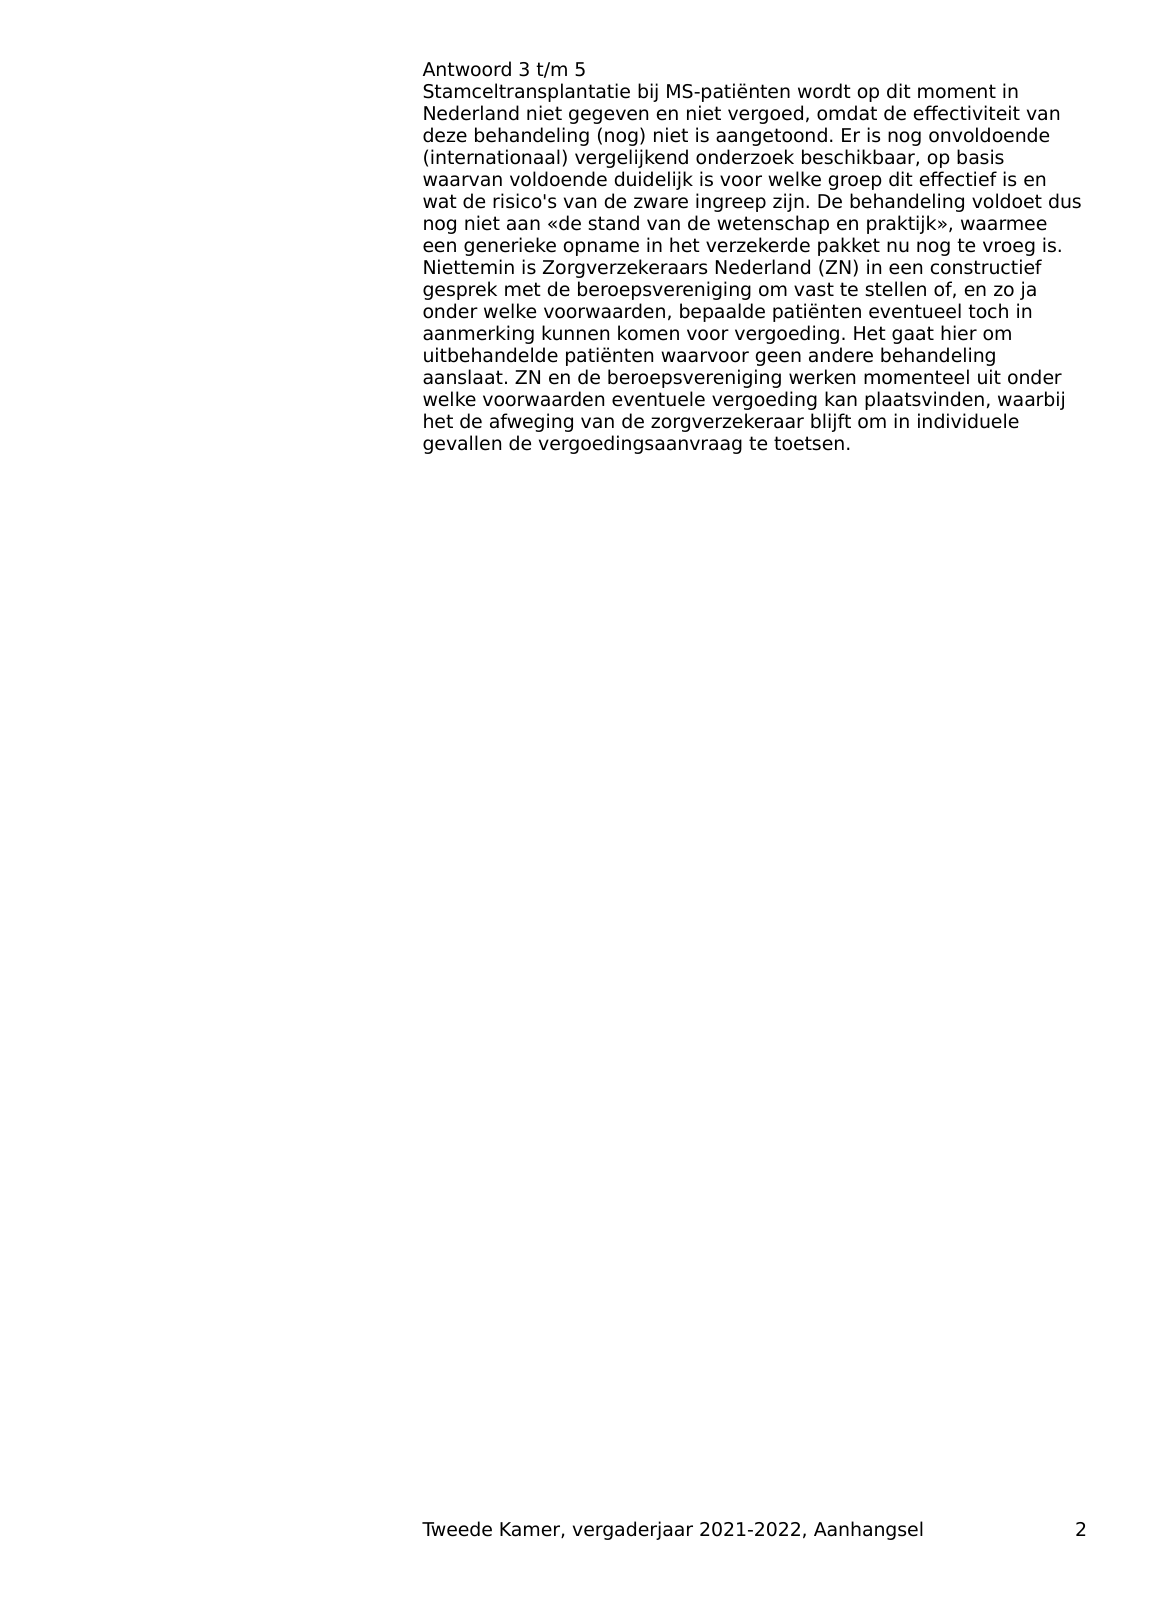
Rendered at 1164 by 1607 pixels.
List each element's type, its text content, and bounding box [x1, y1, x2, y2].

text Stamceltransplantatie bij MS-patiënten wordt op dit moment in Nederland niet gegeven en niet vergoed, omdat de effectiviteit van deze behandeling (nog) niet is aangetoond. Er is nog onvoldoende (internationaal) vergelijkend onderzoek beschikbaar, op basis waarvan voldoende duidelijk is voor welke groep dit effectief is en wat de risico's van de zware ingreep zijn. De behandeling voldoet dus nog niet aan «de stand van de wetenschap en praktijk», waarmee een generieke opname in het verzekerde pakket nu nog te vroeg is. [422, 81, 1087, 257]
text Niettemin is Zorgverzekeraars Nederland (ZN) in een constructief gesprek met de beroepsvereniging om vast te stellen of, en zo ja onder welke voorwaarden, bepaalde patiënten eventueel toch in aanmerking kunnen komen voor vergoeding. Het gaat hier om uitbehandelde patiënten waarvoor geen andere behandeling aanslaat. ZN en de beroepsvereniging werken momenteel uit onder welke voorwaarden eventuele vergoeding kan plaatsvinden, waarbij het de afweging van de zorgverzekeraar blijft om in individuele gevallen de vergoedingsaanvraag te toetsen. [422, 257, 1087, 455]
text Antwoord 3 t/m 5 [422, 59, 1087, 81]
